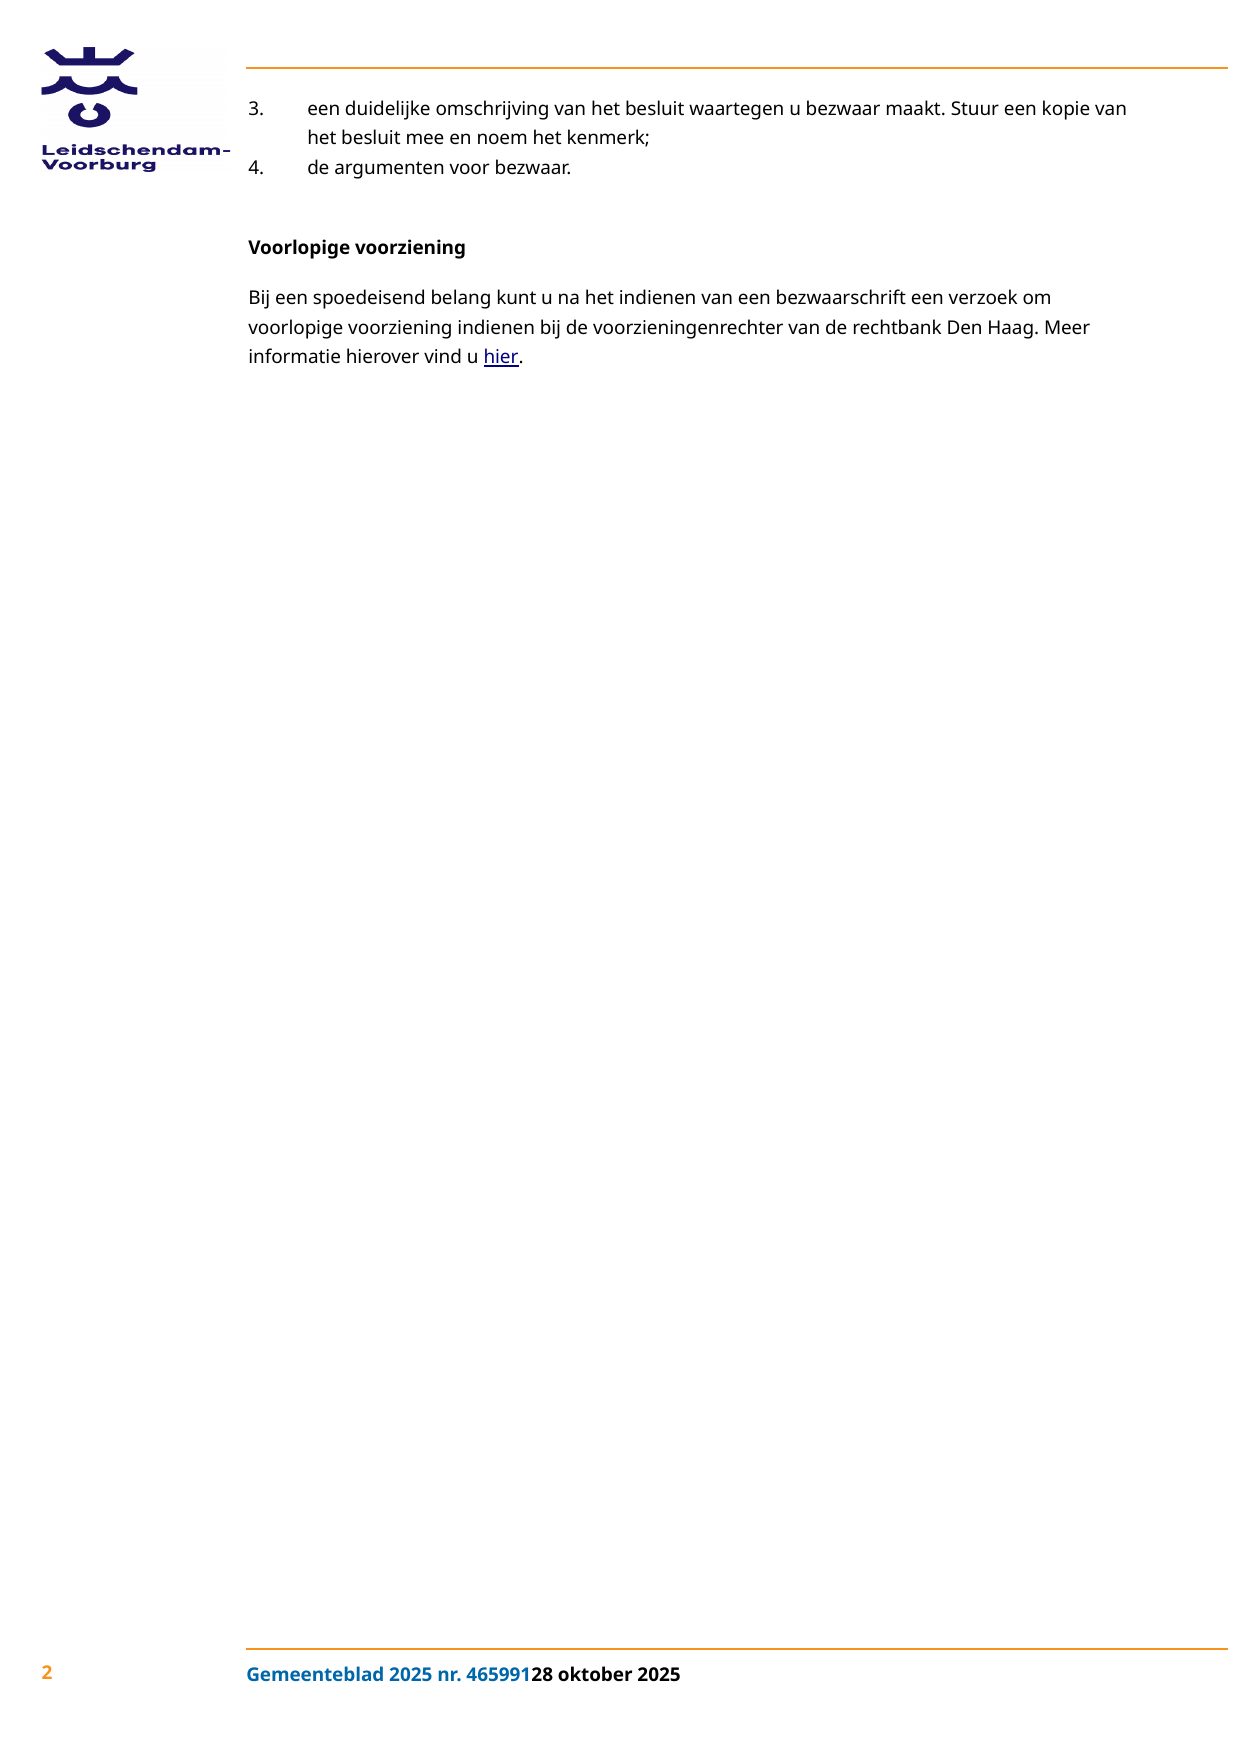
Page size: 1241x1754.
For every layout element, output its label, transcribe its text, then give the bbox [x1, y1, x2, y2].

text Voorlopige voorziening [248, 234, 1152, 260]
text Bij een spoedeisend belang kunt u na het indienen van een bezwaarschrift een verzoek om voorlopige voorziening indienen bij de voorzieningenrechter van de rechtbank Den Haag. Meer informatie hierover vind u hier. [248, 284, 1152, 369]
picture [41, 47, 231, 172]
list een duidelijke omschrijving van het besluit waartegen u bezwaar maakt. Stuur een kopie van het besluit mee en noem het kenmerk; [248, 95, 1152, 150]
list de argumenten voor bezwaar. [248, 154, 1152, 180]
